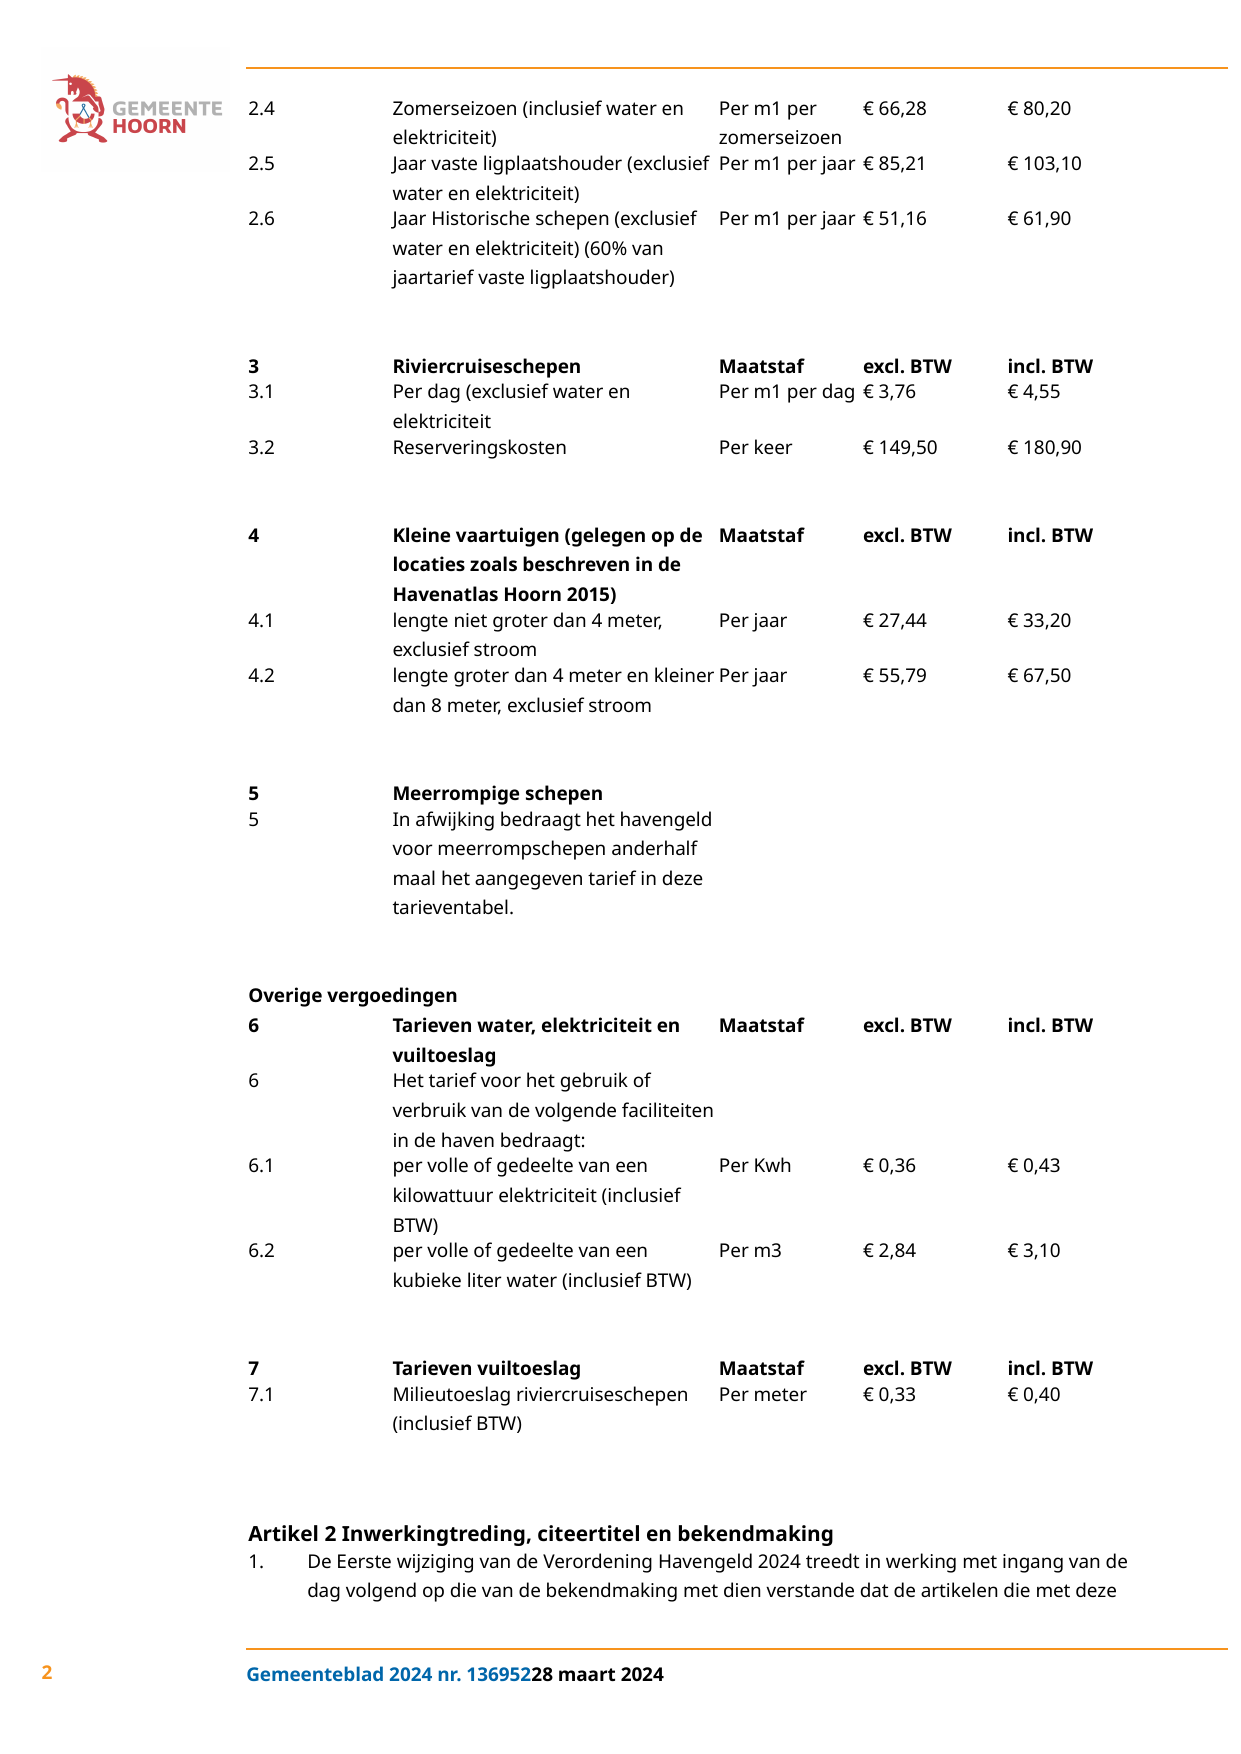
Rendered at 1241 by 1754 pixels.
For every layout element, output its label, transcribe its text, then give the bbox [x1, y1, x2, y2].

text Overige vergoedingen [248, 983, 1152, 1008]
table_header 3 [248, 353, 392, 378]
table_cell [863, 806, 1007, 920]
table_cell € 4,55 [1007, 379, 1152, 434]
table_cell 6.1 [248, 1153, 392, 1237]
table_header incl. BTW [1007, 1013, 1152, 1068]
table_cell [863, 1068, 1007, 1153]
table_header incl. BTW [1007, 353, 1152, 378]
table_cell 3.1 [248, 379, 392, 434]
table_header Meerrompige schepen [392, 780, 719, 806]
table_cell lengte niet groter dan 4 meter, exclusief stroom [392, 607, 719, 662]
table_header [863, 780, 1007, 806]
table_cell Het tarief voor het gebruik of verbruik van de volgende faciliteiten in de haven bedraagt: [392, 1068, 719, 1153]
table_header excl. BTW [863, 522, 1007, 607]
table_cell € 103,10 [1007, 150, 1152, 205]
table_cell € 2,84 [863, 1238, 1007, 1293]
table_cell Per dag (exclusief water en elektriciteit [392, 379, 719, 434]
table_cell 4.1 [248, 607, 392, 662]
table_header incl. BTW [1007, 522, 1152, 607]
table_header 5 [248, 780, 392, 806]
table_cell 6 [248, 1068, 392, 1153]
table_cell Per jaar [719, 607, 863, 662]
table_header Maatstaf [719, 1013, 863, 1068]
table_cell € 0,40 [1007, 1381, 1152, 1436]
table_header [719, 780, 863, 806]
table_cell € 180,90 [1007, 434, 1152, 459]
table_cell Per m1 per zomerseizoen [719, 95, 863, 150]
table_cell Per Kwh [719, 1153, 863, 1237]
text Artikel 2 Inwerkingtreding, citeertitel en bekendmaking [248, 1519, 1152, 1548]
table_cell € 33,20 [1007, 607, 1152, 662]
table_header Kleine vaartuigen (gelegen op de locaties zoals beschreven in de Havenatlas Hoorn 2015) [392, 522, 719, 607]
table_cell lengte groter dan 4 meter en kleiner dan 8 meter, exclusief stroom [392, 662, 719, 718]
table_cell [719, 1068, 863, 1153]
table_header 4 [248, 522, 392, 607]
table_cell 2.5 [248, 150, 392, 205]
table_cell [1007, 806, 1152, 920]
table_cell € 80,20 [1007, 95, 1152, 150]
table_cell Per m3 [719, 1238, 863, 1293]
table_cell Reserveringskosten [392, 434, 719, 459]
table_cell 5 [248, 806, 392, 920]
table_cell 7.1 [248, 1381, 392, 1436]
table_cell [719, 806, 863, 920]
table_cell Per m1 per jaar [719, 205, 863, 290]
table_cell € 27,44 [863, 607, 1007, 662]
table_cell € 67,50 [1007, 662, 1152, 718]
table_header incl. BTW [1007, 1355, 1152, 1381]
table_cell € 0,33 [863, 1381, 1007, 1436]
table_cell € 0,36 [863, 1153, 1007, 1237]
table_cell Jaar Historische schepen (exclusief water en elektriciteit) (60% van jaartarief vaste ligplaatshouder) [392, 205, 719, 290]
table_cell 3.2 [248, 434, 392, 459]
table_cell Jaar vaste ligplaatshouder (exclusief water en elektriciteit) [392, 150, 719, 205]
table_cell Per m1 per jaar [719, 150, 863, 205]
table_header Riviercruiseschepen [392, 353, 719, 378]
table_cell per volle of gedeelte van een kubieke liter water (inclusief BTW) [392, 1238, 719, 1293]
table_cell € 55,79 [863, 662, 1007, 718]
table_cell per volle of gedeelte van een kilowattuur elektriciteit (inclusief BTW) [392, 1153, 719, 1237]
table_header 6 [248, 1013, 392, 1068]
table_header Maatstaf [719, 1355, 863, 1381]
table_header excl. BTW [863, 1013, 1007, 1068]
picture [41, 47, 231, 172]
table_cell € 85,21 [863, 150, 1007, 205]
table_cell € 66,28 [863, 95, 1007, 150]
table_cell € 3,10 [1007, 1238, 1152, 1293]
table_cell In afwijking bedraagt het havengeld voor meerrompschepen anderhalf maal het aangegeven tarief in deze tarieventabel. [392, 806, 719, 920]
table_cell 2.6 [248, 205, 392, 290]
table_cell Milieutoeslag riviercruiseschepen (inclusief BTW) [392, 1381, 719, 1436]
table_cell Per m1 per dag [719, 379, 863, 434]
table_header Maatstaf [719, 353, 863, 378]
table_header excl. BTW [863, 353, 1007, 378]
table_cell € 61,90 [1007, 205, 1152, 290]
table_cell € 51,16 [863, 205, 1007, 290]
table_cell € 3,76 [863, 379, 1007, 434]
table_cell Per keer [719, 434, 863, 459]
table_cell 4.2 [248, 662, 392, 718]
table_cell [1007, 1068, 1152, 1153]
table_header Tarieven water, elektriciteit en vuiltoeslag [392, 1013, 719, 1068]
table_cell 6.2 [248, 1238, 392, 1293]
table_cell Zomerseizoen (inclusief water en elektriciteit) [392, 95, 719, 150]
table_cell Per meter [719, 1381, 863, 1436]
list De Eerste wijziging van de Verordening Havengeld 2024 treedt in werking met ingang van de dag volgend op die van de bekendmaking met dien verstande dat de artikelen die met deze [248, 1548, 1152, 1603]
table_cell € 0,43 [1007, 1153, 1152, 1237]
table_header 7 [248, 1355, 392, 1381]
table_header Maatstaf [719, 522, 863, 607]
table_header excl. BTW [863, 1355, 1007, 1381]
table_header Tarieven vuiltoeslag [392, 1355, 719, 1381]
table_header [1007, 780, 1152, 806]
table_cell 2.4 [248, 95, 392, 150]
table_cell € 149,50 [863, 434, 1007, 459]
table_cell Per jaar [719, 662, 863, 718]
